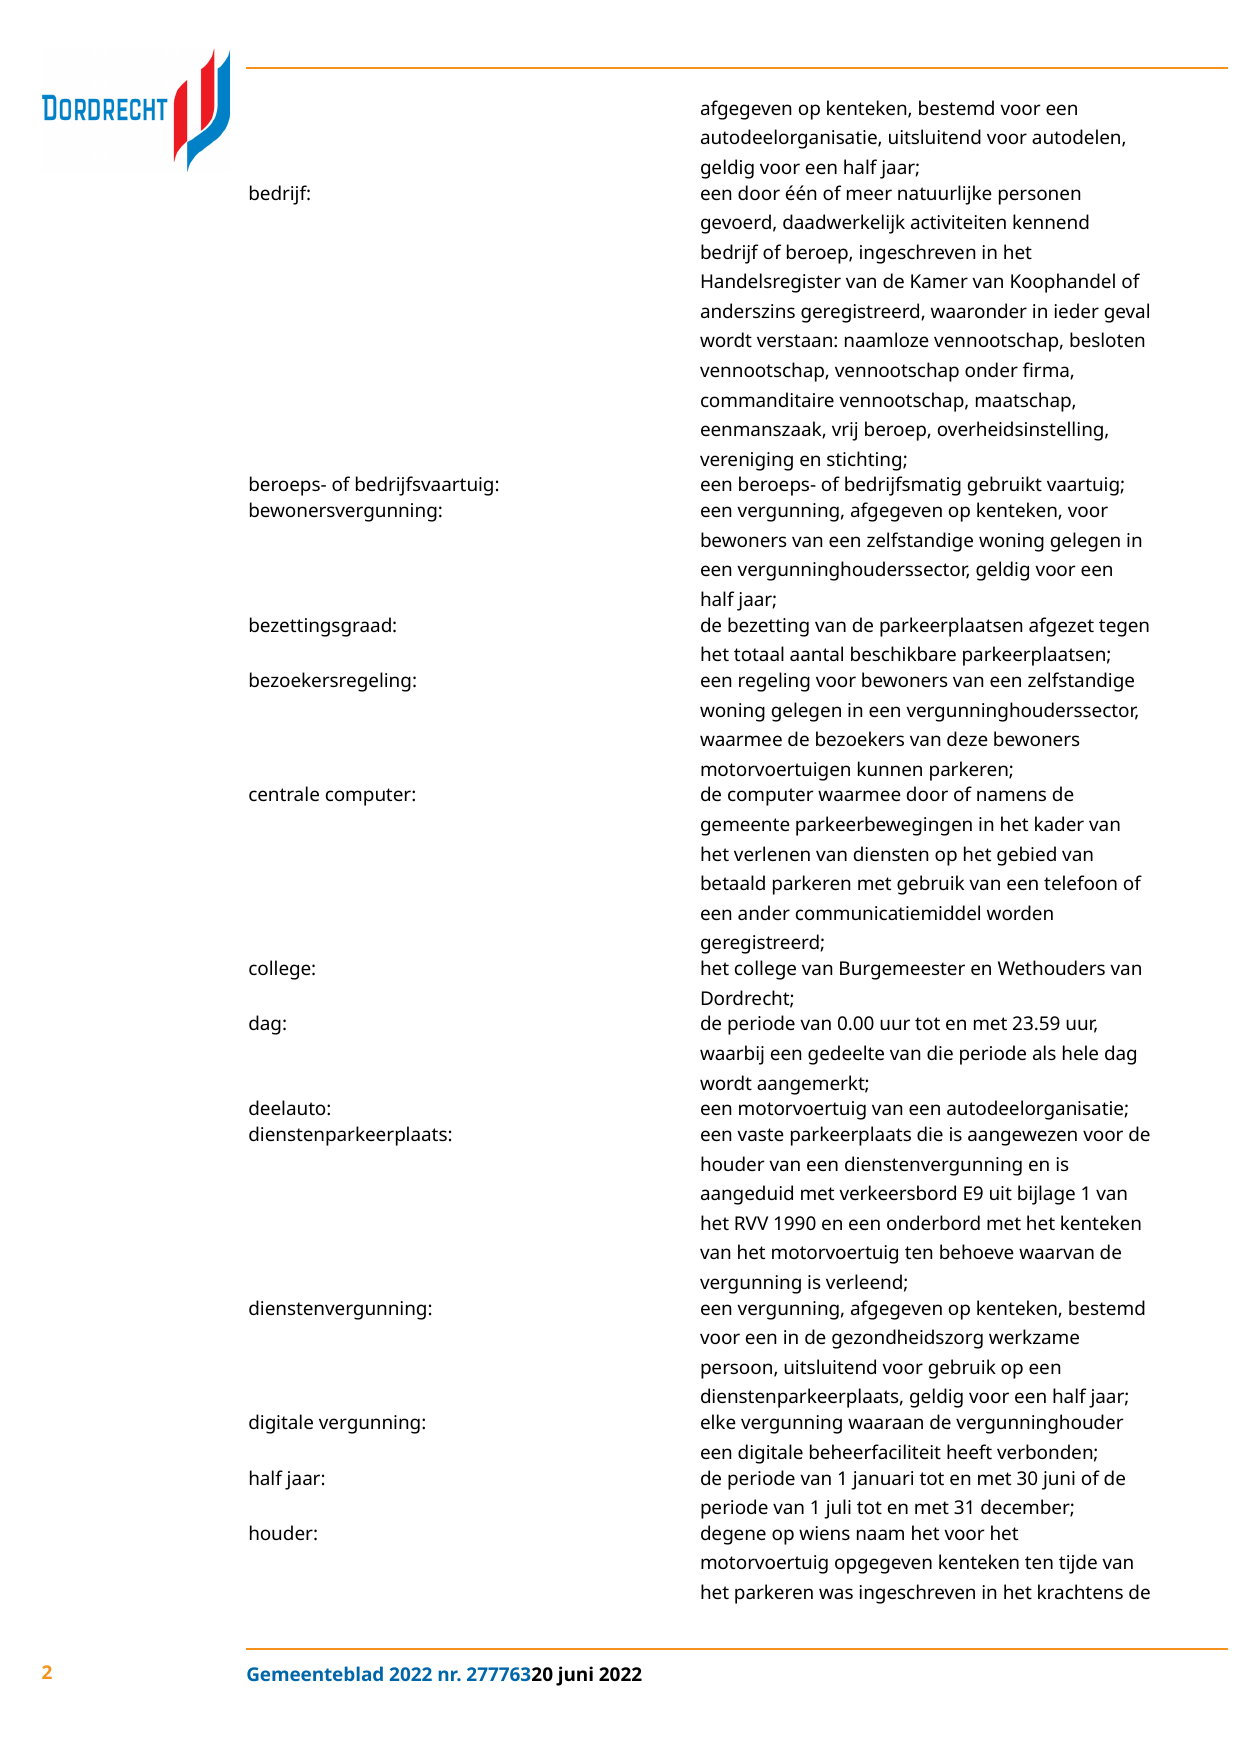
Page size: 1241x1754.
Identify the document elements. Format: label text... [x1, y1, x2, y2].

table_cell de periode van 0.00 uur tot en met 23.59 uur, waarbij een gedeelte van die periode als hele dag wordt aangemerkt; [700, 1011, 1152, 1096]
table_cell de periode van 1 januari tot en met 30 juni of de periode van 1 juli tot en met 31 december; [700, 1465, 1152, 1520]
table_cell een vaste parkeerplaats die is aangewezen voor de houder van een dienstenvergunning en is aangeduid met verkeersbord E9 uit bijlage 1 van het RVV 1990 en een onderbord met het kenteken van het motorvoertuig ten behoeve waarvan de vergunning is verleend; [700, 1121, 1152, 1295]
table_cell bedrijf: [248, 180, 700, 472]
table_cell de computer waarmee door of namens de gemeente parkeerbewegingen in het kader van het verlenen van diensten op het gebied van betaald parkeren met gebruik van een telefoon of een ander communicatiemiddel worden geregistreerd; [700, 782, 1152, 955]
table_cell het college van Burgemeester en Wethouders van Dordrecht; [700, 955, 1152, 1011]
table_cell dienstenvergunning: [248, 1295, 700, 1409]
table_cell bezettingsgraad: [248, 612, 700, 667]
table_cell bewonersvergunning: [248, 498, 700, 612]
table_cell beroeps- of bedrijfsvaartuig: [248, 472, 700, 497]
table_cell een vergunning, afgegeven op kenteken, voor bewoners van een zelfstandige woning gelegen in een vergunninghouderssector, geldig voor een half jaar; [700, 498, 1152, 612]
table_cell [248, 95, 700, 180]
table_cell bezoekersregeling: [248, 667, 700, 782]
table_cell half jaar: [248, 1465, 700, 1520]
table_cell de bezetting van de parkeerplaatsen afgezet tegen het totaal aantal beschikbare parkeerplaatsen; [700, 612, 1152, 667]
table_cell dienstenparkeerplaats: [248, 1121, 700, 1295]
table_cell een vergunning, afgegeven op kenteken, bestemd voor een in de gezondheidszorg werkzame persoon, uitsluitend voor gebruik op een dienstenparkeerplaats, geldig voor een half jaar; [700, 1295, 1152, 1409]
table_cell een regeling voor bewoners van een zelfstandige woning gelegen in een vergunninghouderssector, waarmee de bezoekers van deze bewoners motorvoertuigen kunnen parkeren; [700, 667, 1152, 782]
table_cell college: [248, 955, 700, 1011]
table_cell digitale vergunning: [248, 1409, 700, 1465]
table_cell centrale computer: [248, 782, 700, 955]
table_cell deelauto: [248, 1096, 700, 1121]
table_cell elke vergunning waaraan de vergunninghouder een digitale beheerfaciliteit heeft verbonden; [700, 1409, 1152, 1465]
table_cell houder: [248, 1520, 700, 1605]
table_cell dag: [248, 1011, 700, 1096]
table_cell degene op wiens naam het voor het motorvoertuig opgegeven kenteken ten tijde van het parkeren was ingeschreven in het krachtens de [700, 1520, 1152, 1605]
table_cell een beroeps- of bedrijfsmatig gebruikt vaartuig; [700, 472, 1152, 497]
table_cell een motorvoertuig van een autodeelorganisatie; [700, 1096, 1152, 1121]
table_cell afgegeven op kenteken, bestemd voor een autodeelorganisatie, uitsluitend voor autodelen, geldig voor een half jaar; [700, 95, 1152, 180]
picture [41, 47, 231, 172]
table_cell een door één of meer natuurlijke personen gevoerd, daadwerkelijk activiteiten kennend bedrijf of beroep, ingeschreven in het Handelsregister van de Kamer van Koophandel of anderszins geregistreerd, waaronder in ieder geval wordt verstaan: naamloze vennootschap, besloten vennootschap, vennootschap onder firma, commanditaire vennootschap, maatschap, eenmanszaak, vrij beroep, overheidsinstelling, vereniging en stichting; [700, 180, 1152, 472]
